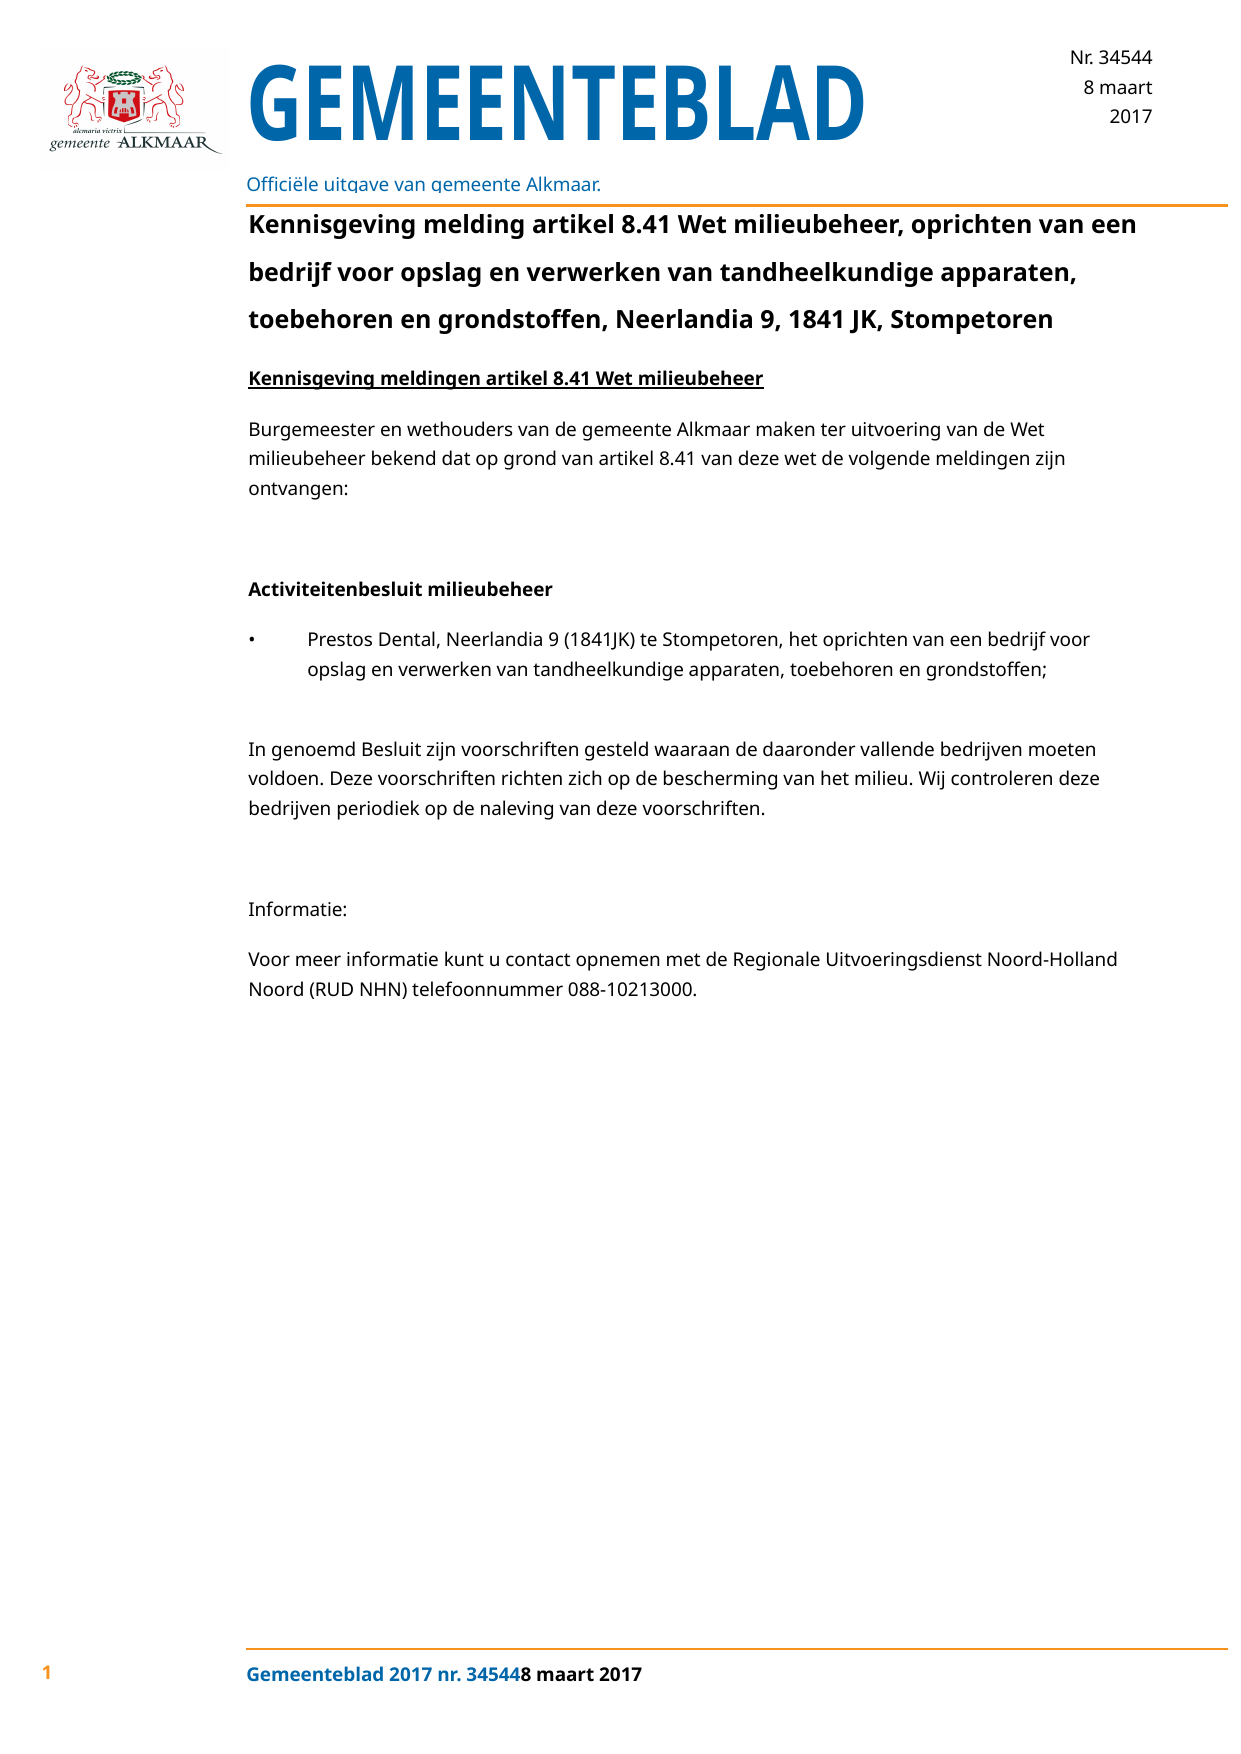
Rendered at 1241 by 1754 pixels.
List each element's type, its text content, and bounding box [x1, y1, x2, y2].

text Kennisgeving meldingen artikel 8.41 Wet milieubeheer [248, 366, 1152, 391]
text Activiteitenbesluit milieubeheer [248, 576, 1152, 602]
picture [41, 47, 231, 172]
list Prestos Dental, Neerlandia 9 (1841JK) te Stompetoren, het oprichten van een bedrijf voor opslag en verwerken van tandheelkundige apparaten, toebehoren en grondstoffen; [248, 626, 1152, 682]
text Informatie: [248, 896, 1152, 922]
text Voor meer informatie kunt u contact opnemen met de Regionale Uitvoeringsdienst Noord-Holland Noord (RUD NHN) telefoonnummer 088-10213000. [248, 946, 1152, 1002]
text Burgemeester en wethouders van de gemeente Alkmaar maken ter uitvoering van de Wet milieubeheer bekend dat op grond van artikel 8.41 van deze wet de volgende meldingen zijn ontvangen: [248, 416, 1152, 501]
text In genoemd Besluit zijn voorschriften gesteld waaraan de daaronder vallende bedrijven moeten voldoen. Deze voorschriften richten zich op de bescherming van het milieu. Wij controleren deze bedrijven periodiek op de naleving van deze voorschriften. [248, 736, 1152, 821]
text Kennisgeving melding artikel 8.41 Wet milieubeheer, oprichten van een bedrijf voor opslag en verwerken van tandheelkundige apparaten, toebehoren en grondstoffen, Neerlandia 9, 1841 JK, Stompetoren [248, 207, 1152, 336]
